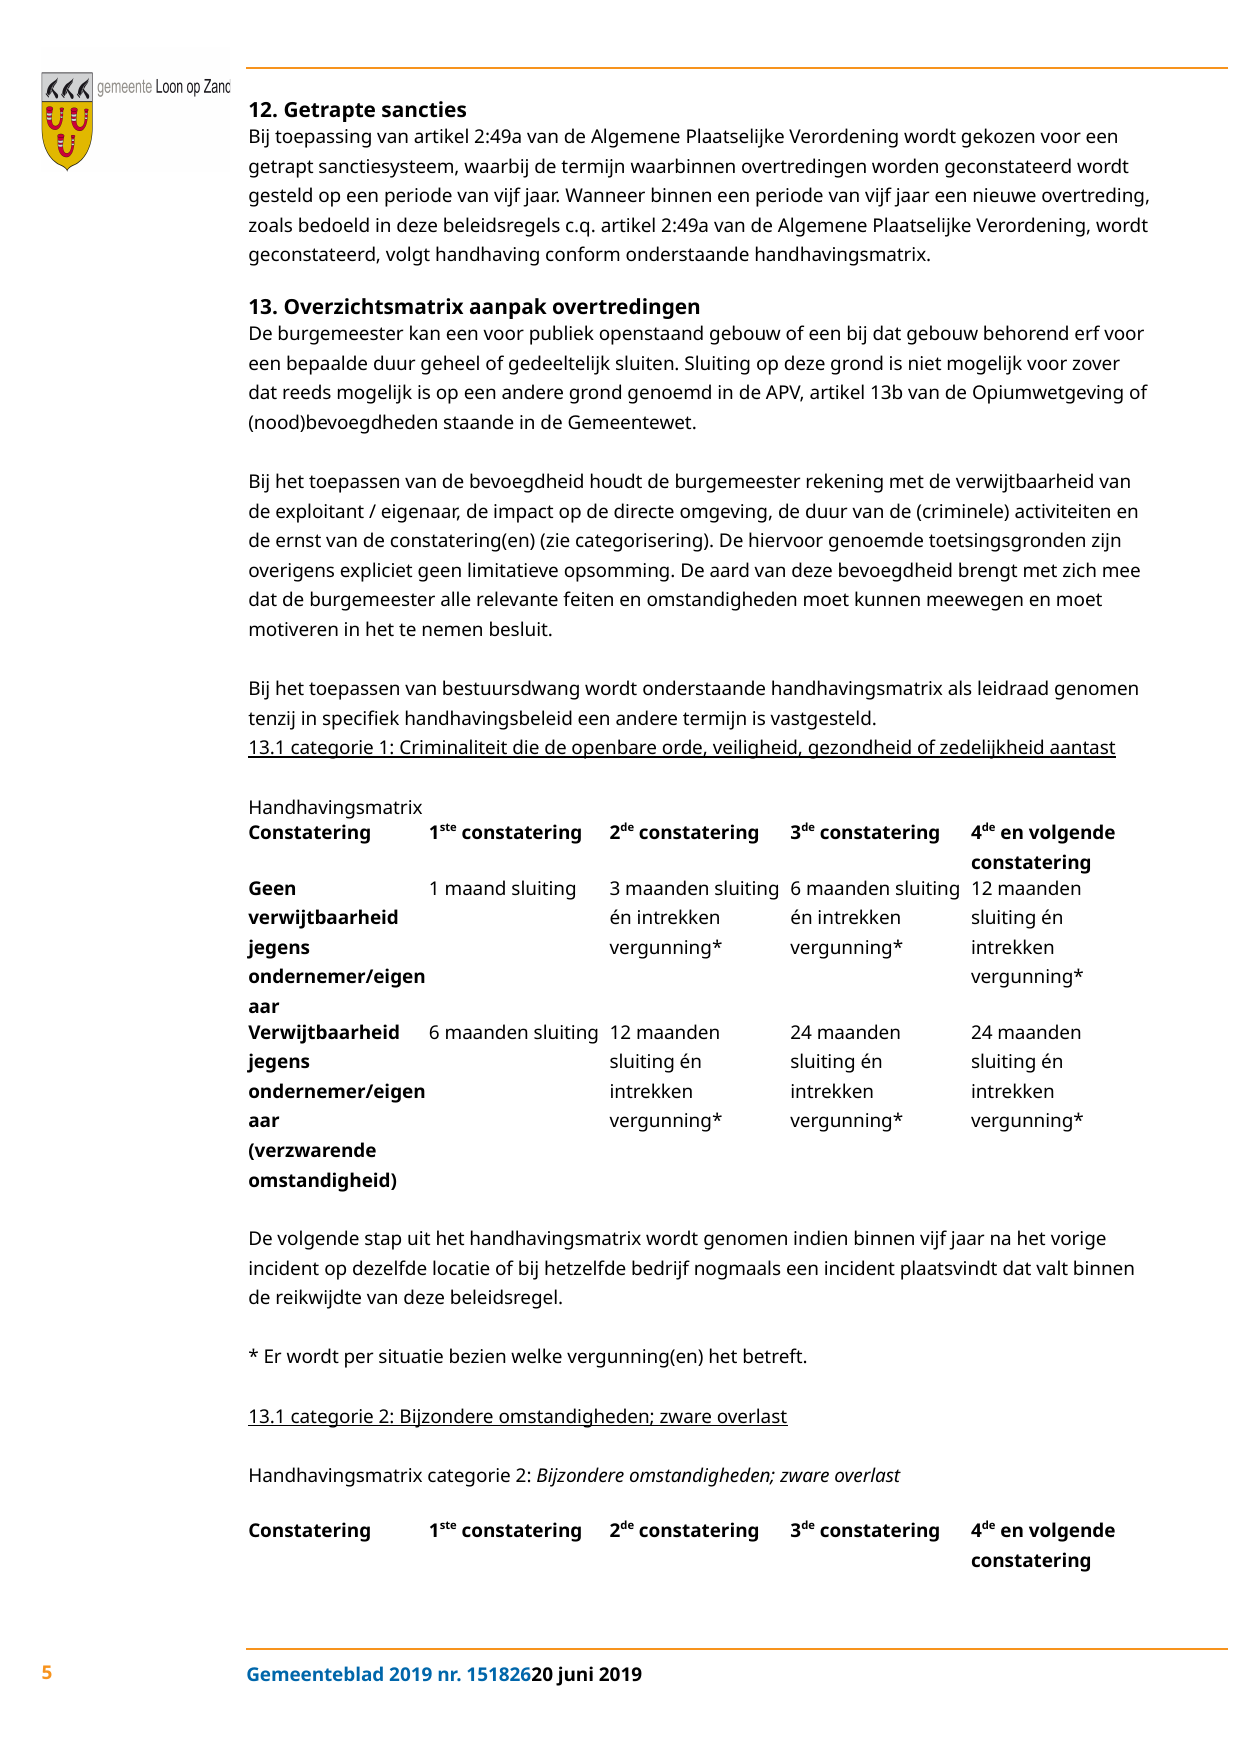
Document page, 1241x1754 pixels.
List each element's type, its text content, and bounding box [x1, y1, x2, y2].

table_cell 12 maanden sluiting én intrekken vergunning* [971, 875, 1152, 1019]
table_cell Constatering [248, 1518, 429, 1573]
table_cell 2de constatering [609, 820, 790, 875]
table_cell 1 maand sluiting [429, 875, 609, 1019]
table_cell 4de en volgende constatering [971, 1518, 1152, 1573]
table_cell Geen verwijtbaarheid jegens ondernemer/eigenaar [248, 875, 429, 1019]
table_cell 3de constatering [790, 1518, 971, 1573]
table_cell 3de constatering [790, 820, 971, 875]
text Bij het toepassen van bestuursdwang wordt onderstaande handhavingsmatrix als leidraad genomen tenzij in specifiek handhavingsbeleid een andere termijn is vastgesteld. [248, 675, 1152, 731]
text Bij het toepassen van de bevoegdheid houdt de burgemeester rekening met de verwijtbaarheid van de exploitant / eigenaar, de impact op de directe omgeving, de duur van de (criminele) activiteiten en de ernst van de constatering(en) (zie categorisering). De hiervoor genoemde toetsingsgronden zijn overigens expliciet geen limitatieve opsomming. De aard van deze bevoegdheid brengt met zich mee dat de burgemeester alle relevante feiten en omstandigheden moet kunnen meewegen en moet motiveren in het te nemen besluit. [248, 468, 1152, 642]
text 13.1 categorie 2: Bijzondere omstandigheden; zware overlast [248, 1403, 1152, 1429]
table_cell 24 maanden sluiting én intrekken vergunning* [971, 1019, 1152, 1193]
table_cell 1ste constatering [429, 820, 609, 875]
table_cell 2de constatering [609, 1518, 790, 1573]
table_header Handhavingsmatrix [248, 794, 1152, 819]
table_cell 24 maanden sluiting én intrekken vergunning* [790, 1019, 971, 1193]
table_cell 6 maanden sluiting [429, 1019, 609, 1193]
text 12. Getrapte sancties [248, 95, 1152, 123]
table_header Handhavingsmatrix categorie 2: Bijzondere omstandigheden; zware overlast [248, 1462, 1152, 1517]
table_cell 3 maanden sluiting én intrekken vergunning* [609, 875, 790, 1019]
table_cell 12 maanden sluiting én intrekken vergunning* [609, 1019, 790, 1193]
table_cell 4de en volgende constatering [971, 820, 1152, 875]
table_cell Constatering [248, 820, 429, 875]
text 13.1 categorie 1: Criminaliteit die de openbare orde, veiligheid, gezondheid of zedelijkheid aantast [248, 734, 1152, 760]
text Bij toepassing van artikel 2:49a van de Algemene Plaatselijke Verordening wordt gekozen voor een getrapt sanctiesysteem, waarbij de termijn waarbinnen overtredingen worden geconstateerd wordt gesteld op een periode van vijf jaar. Wanneer binnen een periode van vijf jaar een nieuwe overtreding, zoals bedoeld in deze beleidsregels c.q. artikel 2:49a van de Algemene Plaatselijke Verordening, wordt geconstateerd, volgt handhaving conform onderstaande handhavingsmatrix. [248, 123, 1152, 267]
text * Er wordt per situatie bezien welke vergunning(en) het betreft. [248, 1344, 1152, 1369]
table_cell Verwijtbaarheid jegens ondernemer/eigenaar (verzwarende omstandigheid) [248, 1019, 429, 1193]
text De volgende stap uit het handhavingsmatrix wordt genomen indien binnen vijf jaar na het vorige incident op dezelfde locatie of bij hetzelfde bedrijf nogmaals een incident plaatsvindt dat valt binnen de reikwijdte van deze beleidsregel. [248, 1225, 1152, 1310]
picture [41, 47, 231, 172]
table_cell 1ste constatering [429, 1518, 609, 1573]
text De burgemeester kan een voor publiek openstaand gebouw of een bij dat gebouw behorend erf voor een bepaalde duur geheel of gedeeltelijk sluiten. Sluiting op deze grond is niet mogelijk voor zover dat reeds mogelijk is op een andere grond genoemd in de APV, artikel 13b van de Opiumwetgeving of (nood)bevoegdheden staande in de Gemeentewet. [248, 320, 1152, 435]
table_cell 6 maanden sluiting én intrekken vergunning* [790, 875, 971, 1019]
text 13. Overzichtsmatrix aanpak overtredingen [248, 292, 1152, 320]
